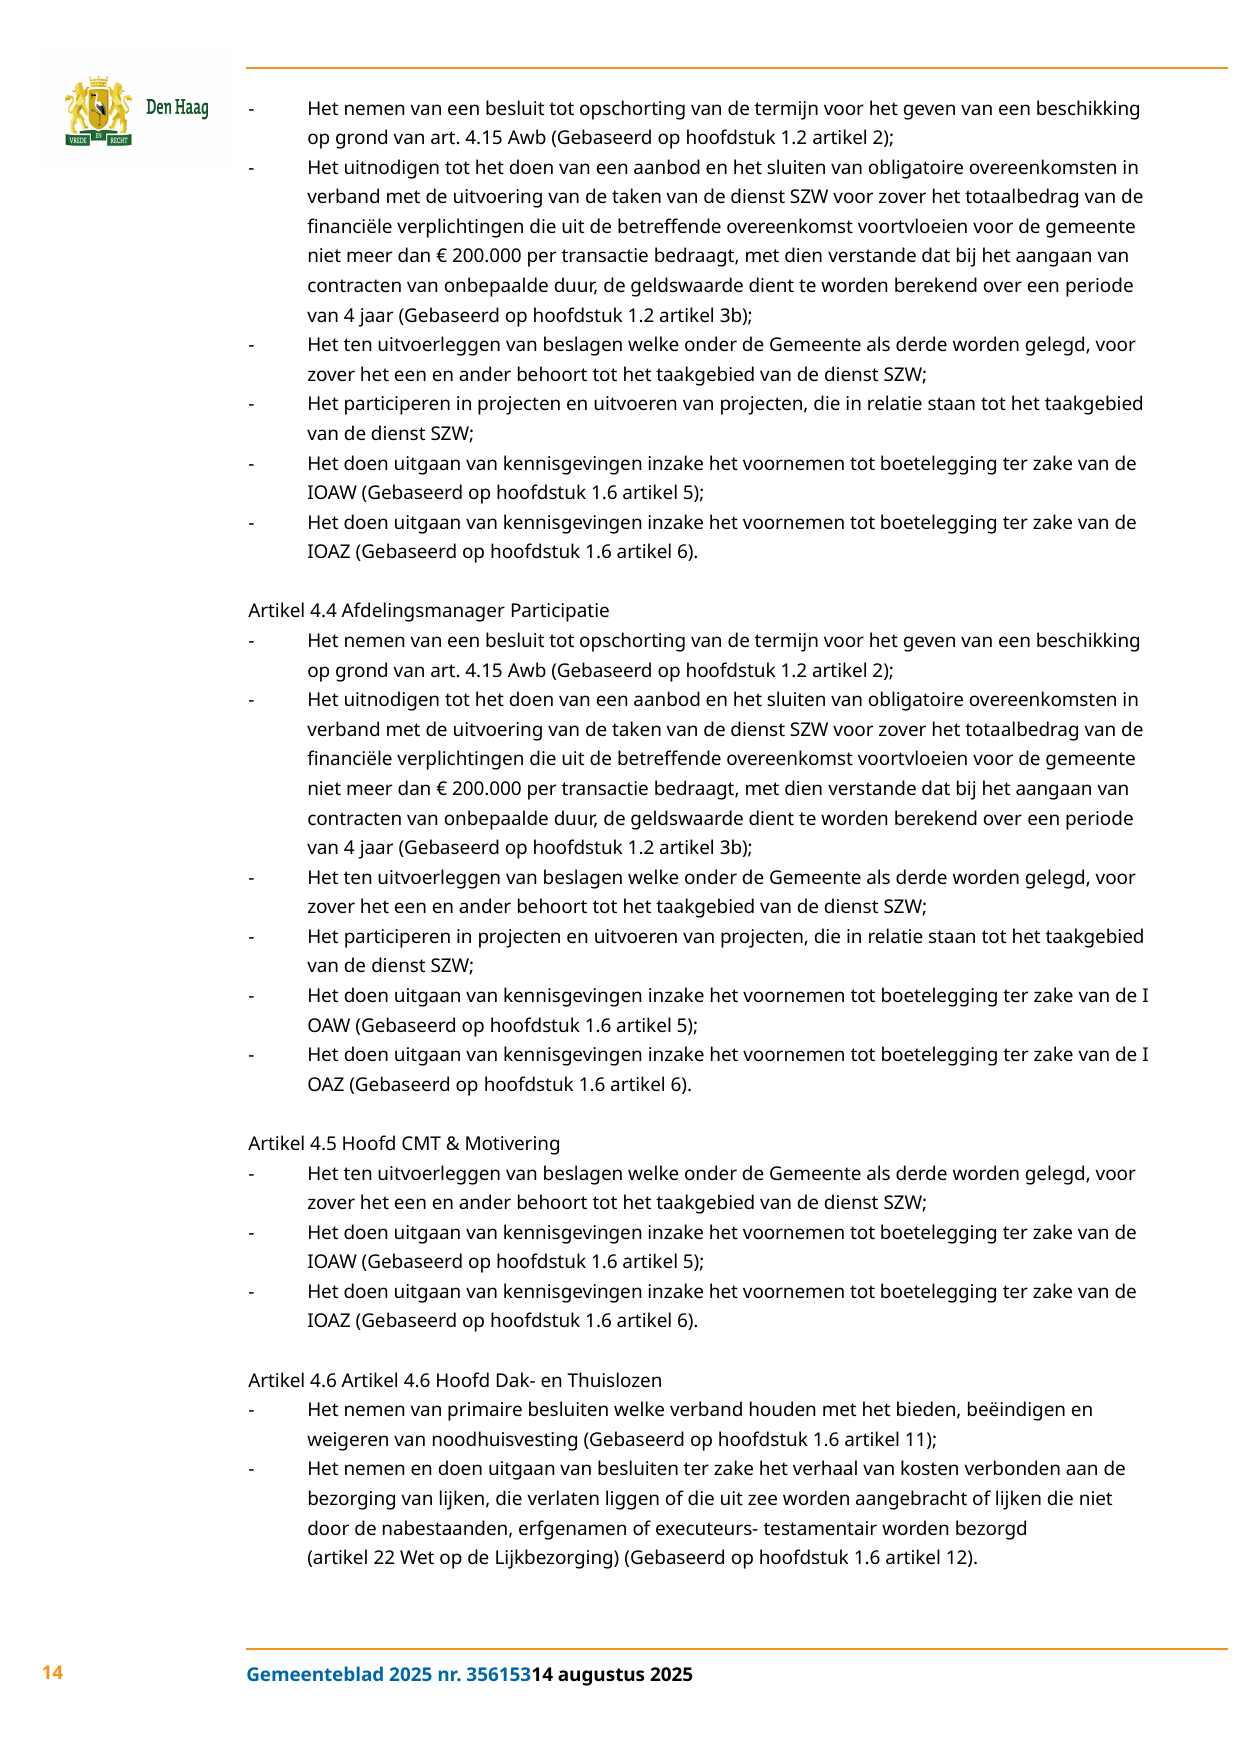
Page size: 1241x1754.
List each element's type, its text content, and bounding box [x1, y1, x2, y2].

list Het nemen van een besluit tot opschorting van de termijn voor het geven van een beschikking op grond van art. 4.15 Awb (Gebaseerd op hoofdstuk 1.2 artikel 2); [248, 627, 1152, 683]
list Het doen uitgaan van kennisgevingen inzake het voornemen tot boetelegging ter zake van de IOAZ (Gebaseerd op hoofdstuk 1.6 artikel 6). [248, 1278, 1152, 1333]
list Het doen uitgaan van kennisgevingen inzake het voornemen tot boetelegging ter zake van de IOAZ (Gebaseerd op hoofdstuk 1.6 artikel 6). [248, 1041, 1152, 1097]
list Het ten uitvoerleggen van beslagen welke onder de Gemeente als derde worden gelegd, voor zover het een en ander behoort tot het taakgebied van de dienst SZW; [248, 1160, 1152, 1215]
list Het participeren in projecten en uitvoeren van projecten, die in relatie staan tot het taakgebied van de dienst SZW; [248, 923, 1152, 978]
list Het doen uitgaan van kennisgevingen inzake het voornemen tot boetelegging ter zake van de IOAW (Gebaseerd op hoofdstuk 1.6 artikel 5); [248, 1219, 1152, 1274]
list Het uitnodigen tot het doen van een aanbod en het sluiten van obligatoire overeenkomsten in verband met de uitvoering van de taken van de dienst SZW voor zover het totaalbedrag van de financiële verplichtingen die uit de betreffende overeenkomst voortvloeien voor de gemeente niet meer dan € 200.000 per transactie bedraagt, met dien verstande dat bij het aangaan van contracten van onbepaalde duur, de geldswaarde dient te worden berekend over een periode van 4 jaar (Gebaseerd op hoofdstuk 1.2 artikel 3b); [248, 686, 1152, 860]
text Artikel 4.5 Hoofd CMT & Motivering [248, 1130, 1152, 1156]
list Het doen uitgaan van kennisgevingen inzake het voornemen tot boetelegging ter zake van de IOAW (Gebaseerd op hoofdstuk 1.6 artikel 5); [248, 450, 1152, 505]
picture [41, 47, 231, 172]
list Het ten uitvoerleggen van beslagen welke onder de Gemeente als derde worden gelegd, voor zover het een en ander behoort tot het taakgebied van de dienst SZW; [248, 331, 1152, 387]
list Het doen uitgaan van kennisgevingen inzake het voornemen tot boetelegging ter zake van de IOAZ (Gebaseerd op hoofdstuk 1.6 artikel 6). [248, 509, 1152, 564]
list Het nemen van een besluit tot opschorting van de termijn voor het geven van een beschikking op grond van art. 4.15 Awb (Gebaseerd op hoofdstuk 1.2 artikel 2); [248, 95, 1152, 150]
list Het nemen en doen uitgaan van besluiten ter zake het verhaal van kosten verbonden aan de bezorging van lijken, die verlaten liggen of die uit zee worden aangebracht of lijken die niet door de nabestaanden, erfgenamen of executeurs- testamentair worden bezorgd (artikel 22 Wet op de Lijkbezorging) (Gebaseerd op hoofdstuk 1.6 artikel 12). [248, 1456, 1152, 1570]
list Het uitnodigen tot het doen van een aanbod en het sluiten van obligatoire overeenkomsten in verband met de uitvoering van de taken van de dienst SZW voor zover het totaalbedrag van de financiële verplichtingen die uit de betreffende overeenkomst voortvloeien voor de gemeente niet meer dan € 200.000 per transactie bedraagt, met dien verstande dat bij het aangaan van contracten van onbepaalde duur, de geldswaarde dient te worden berekend over een periode van 4 jaar (Gebaseerd op hoofdstuk 1.2 artikel 3b); [248, 154, 1152, 328]
text Artikel 4.4 Afdelingsmanager Participatie [248, 598, 1152, 623]
list Het doen uitgaan van kennisgevingen inzake het voornemen tot boetelegging ter zake van de IOAW (Gebaseerd op hoofdstuk 1.6 artikel 5); [248, 982, 1152, 1038]
text Artikel 4.6 Artikel 4.6 Hoofd Dak- en Thuislozen [248, 1367, 1152, 1393]
list Het nemen van primaire besluiten welke verband houden met het bieden, beëindigen en weigeren van noodhuisvesting (Gebaseerd op hoofdstuk 1.6 artikel 11); [248, 1396, 1152, 1452]
list Het ten uitvoerleggen van beslagen welke onder de Gemeente als derde worden gelegd, voor zover het een en ander behoort tot het taakgebied van de dienst SZW; [248, 864, 1152, 919]
list Het participeren in projecten en uitvoeren van projecten, die in relatie staan tot het taakgebied van de dienst SZW; [248, 391, 1152, 446]
